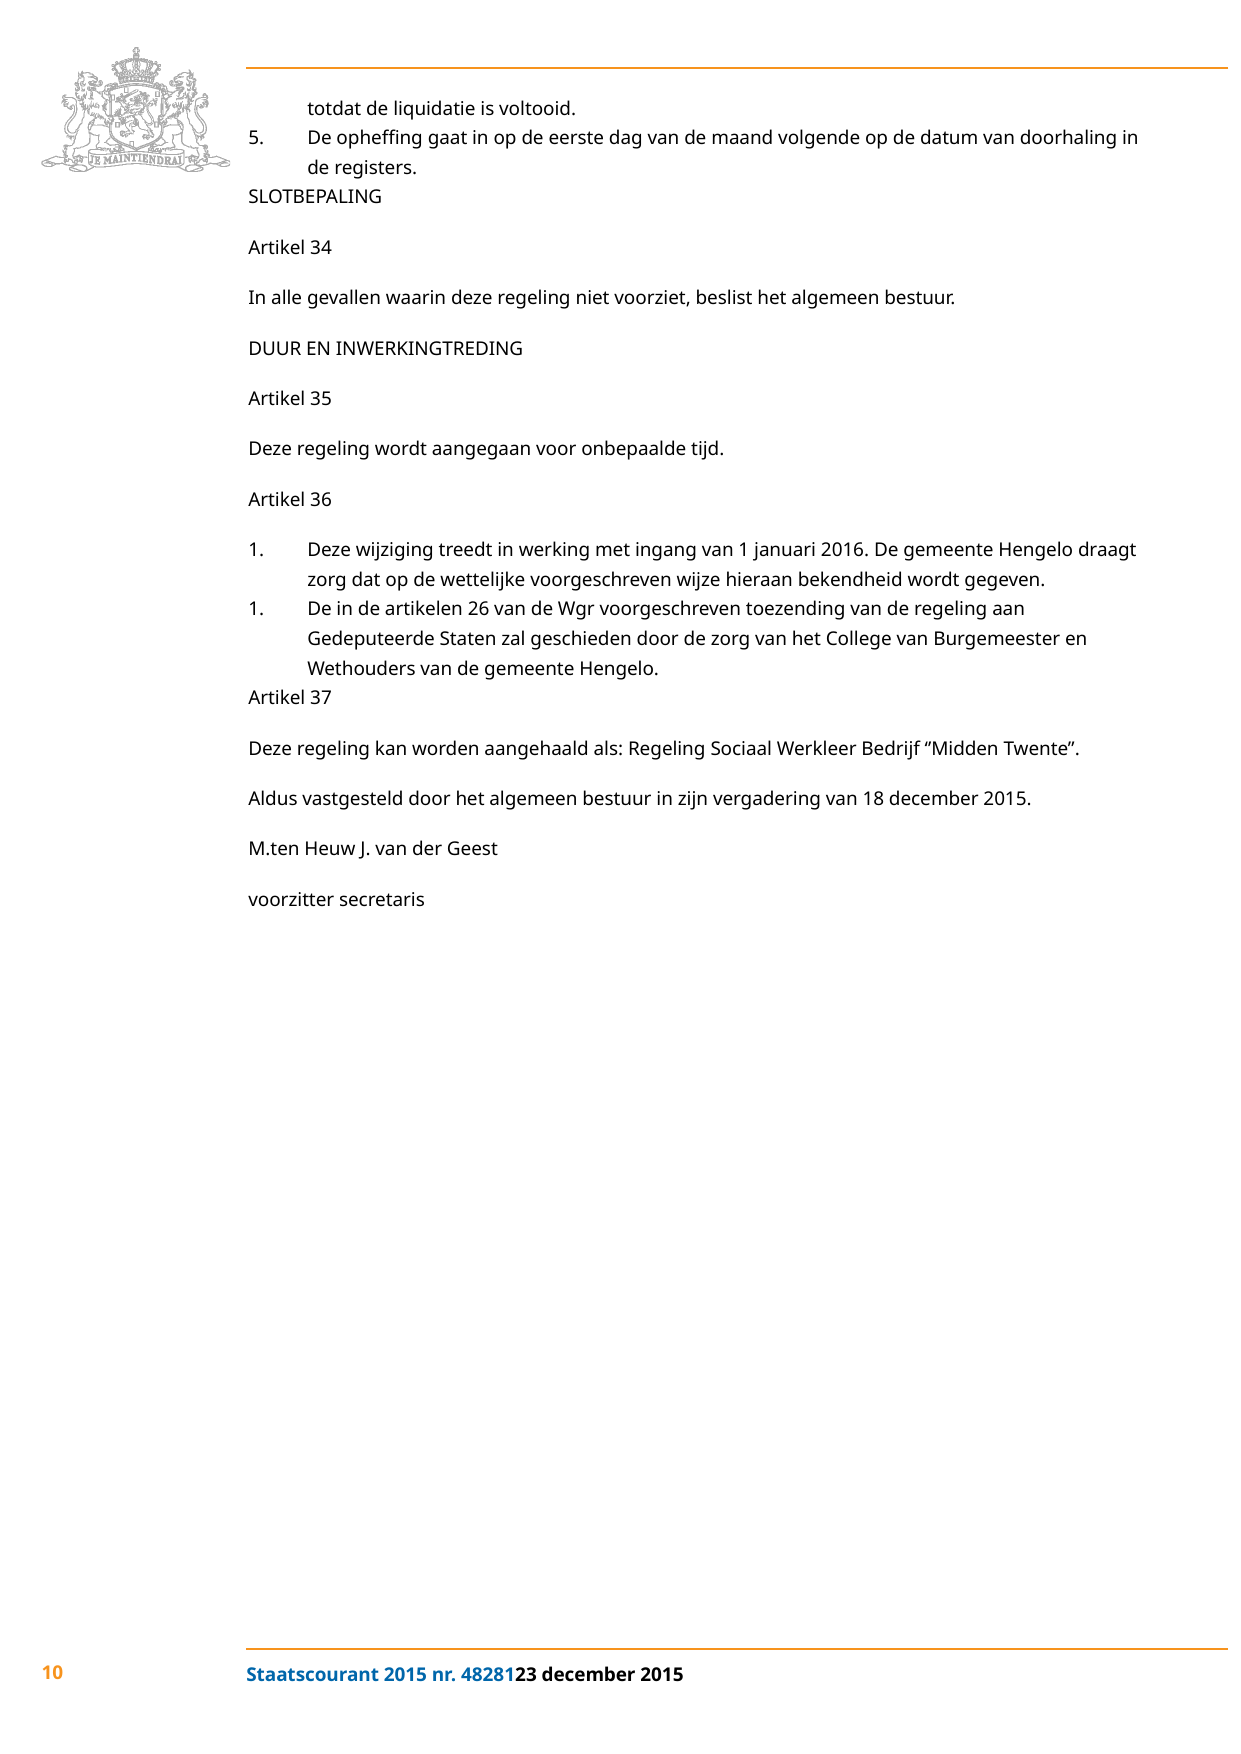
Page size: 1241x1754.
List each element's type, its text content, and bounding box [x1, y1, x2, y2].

text voorzitter secretaris [248, 886, 1152, 912]
text M.ten Heuw J. van der Geest [248, 836, 1152, 861]
list De in de artikelen 26 van de Wgr voorgeschreven toezending van de regeling aan Gedeputeerde Staten zal geschieden door de zorg van het College van Burgemeester en Wethouders van de gemeente Hengelo. [248, 596, 1152, 681]
text Artikel 34 [248, 234, 1152, 260]
text Deze regeling wordt aangegaan voor onbepaalde tijd. [248, 436, 1152, 461]
text DUUR EN INWERKINGTREDING [248, 335, 1152, 361]
text Aldus vastgesteld door het algemeen bestuur in zijn vergadering van 18 december 2015. [248, 785, 1152, 811]
text Artikel 35 [248, 385, 1152, 411]
list Deze wijziging treedt in werking met ingang van 1 januari 2016. De gemeente Hengelo draagt zorg dat op de wettelijke voorgeschreven wijze hieraan bekendheid wordt gegeven. [248, 536, 1152, 592]
picture [41, 47, 231, 172]
list De opheffing gaat in op de eerste dag van de maand volgende op de datum van doorhaling in de registers. [248, 124, 1152, 180]
text Artikel 37 [248, 684, 1152, 710]
list totdat de liquidatie is voltooid. [248, 95, 1152, 121]
text Artikel 36 [248, 486, 1152, 512]
text In alle gevallen waarin deze regeling niet voorziet, beslist het algemeen bestuur. [248, 284, 1152, 310]
text Deze regeling kan worden aangehaald als: Regeling Sociaal Werkleer Bedrijf ‘’Midden Twente”. [248, 735, 1152, 761]
text SLOTBEPALING [248, 183, 1152, 209]
